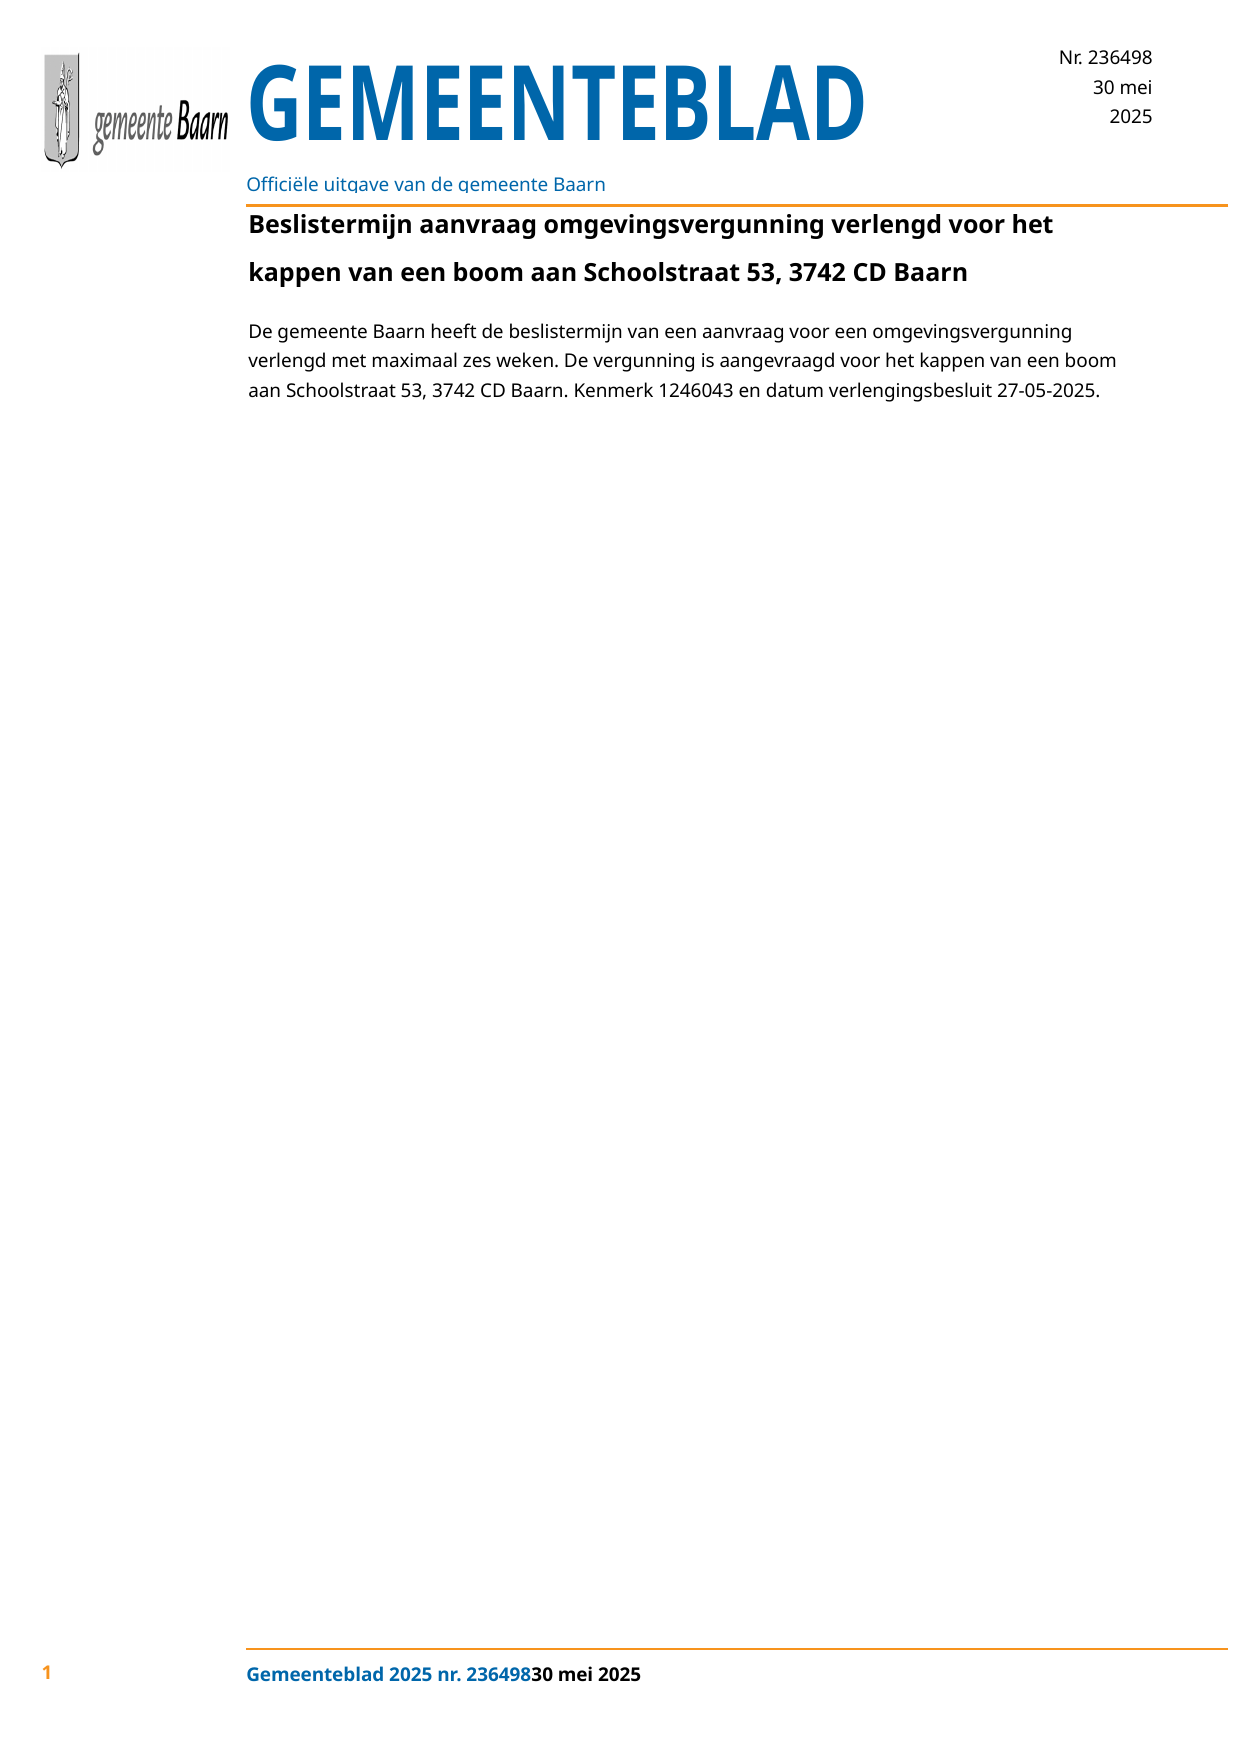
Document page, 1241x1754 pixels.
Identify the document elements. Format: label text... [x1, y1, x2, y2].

text De gemeente Baarn heeft de beslistermijn van een aanvraag voor een omgevingsvergunning verlengd met maximaal zes weken. De vergunning is aangevraagd voor het kappen van een boom aan Schoolstraat 53, 3742 CD Baarn. Kenmerk 1246043 en datum verlengingsbesluit 27-05-2025. [248, 318, 1152, 403]
text Beslistermijn aanvraag omgevingsvergunning verlengd voor het kappen van een boom aan Schoolstraat 53, 3742 CD Baarn [248, 207, 1152, 288]
picture [41, 47, 231, 172]
